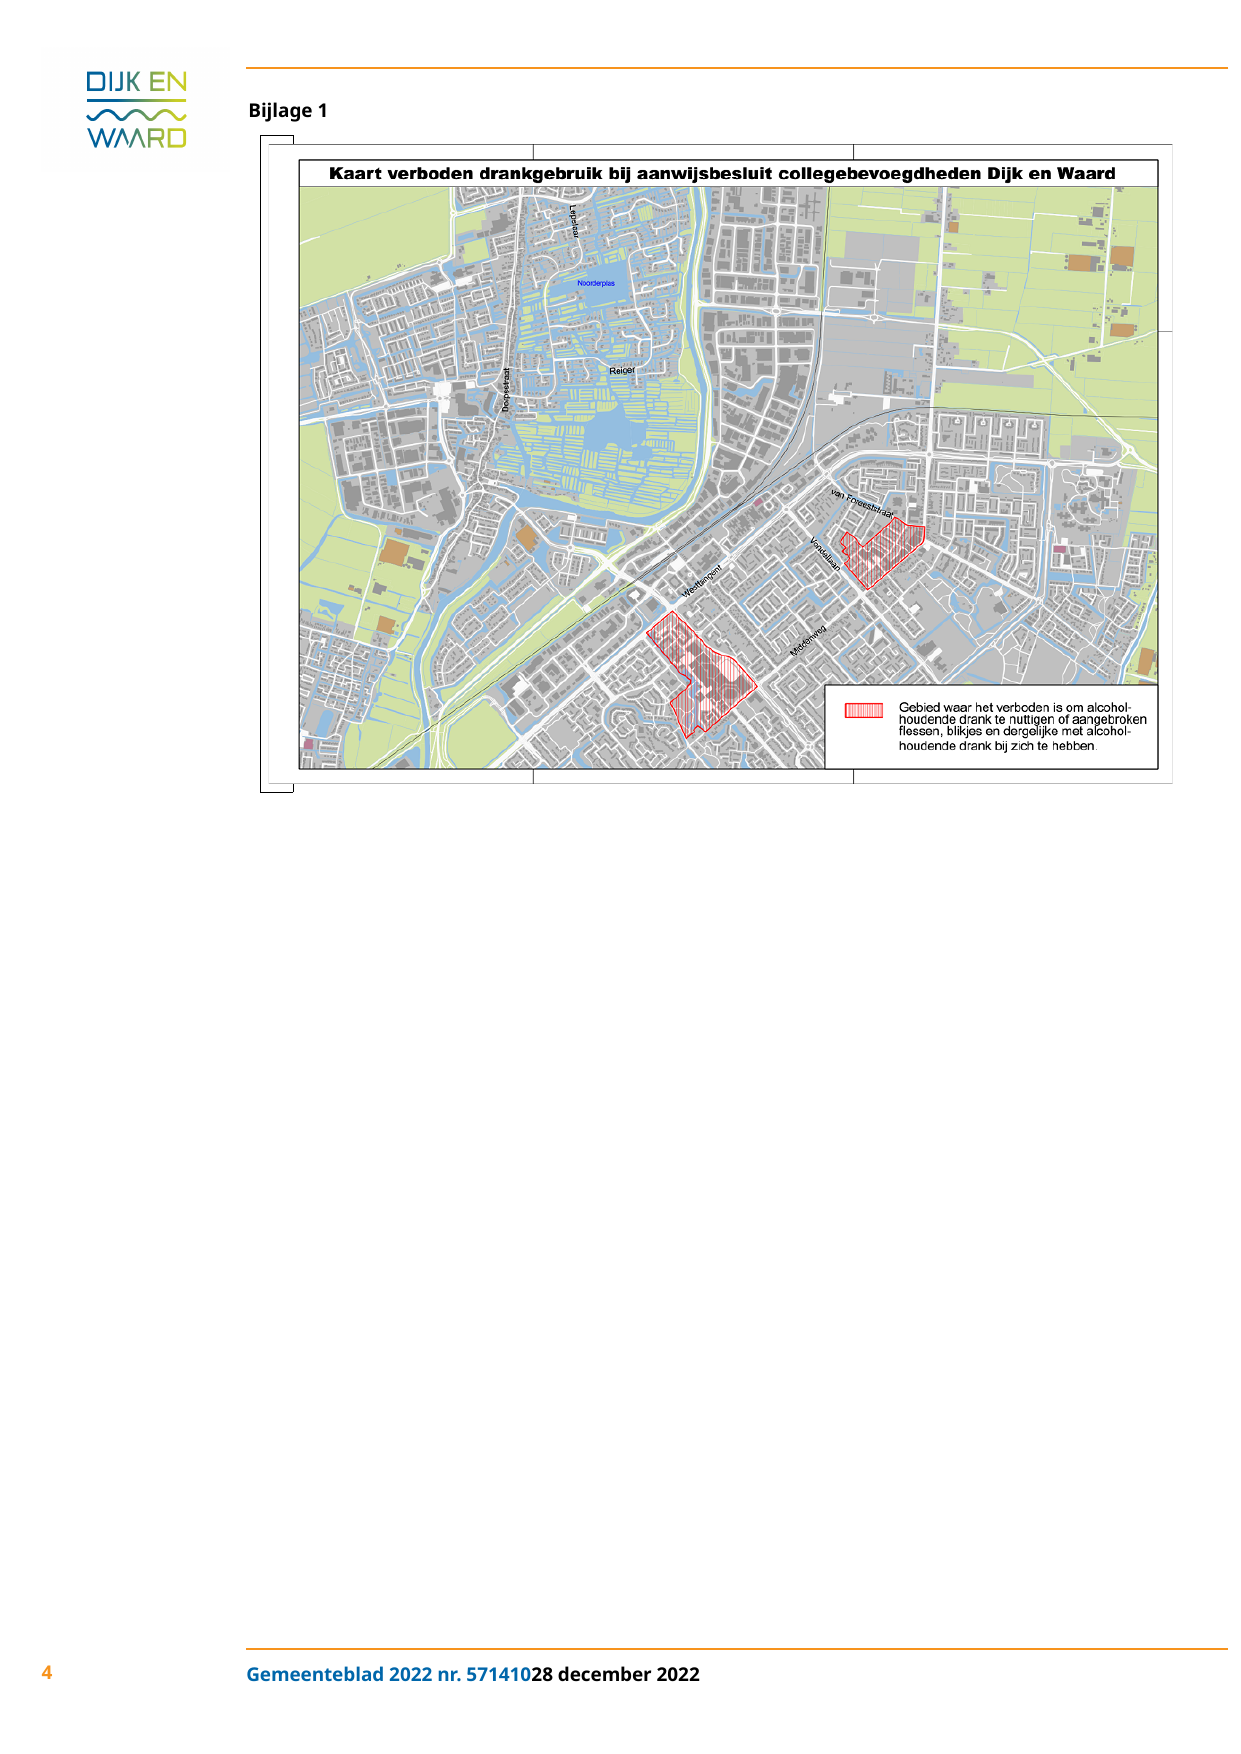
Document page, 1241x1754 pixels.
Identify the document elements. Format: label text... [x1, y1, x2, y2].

picture [41, 47, 231, 172]
picture [268, 144, 1173, 784]
text Bijlage 1 [248, 95, 1152, 123]
